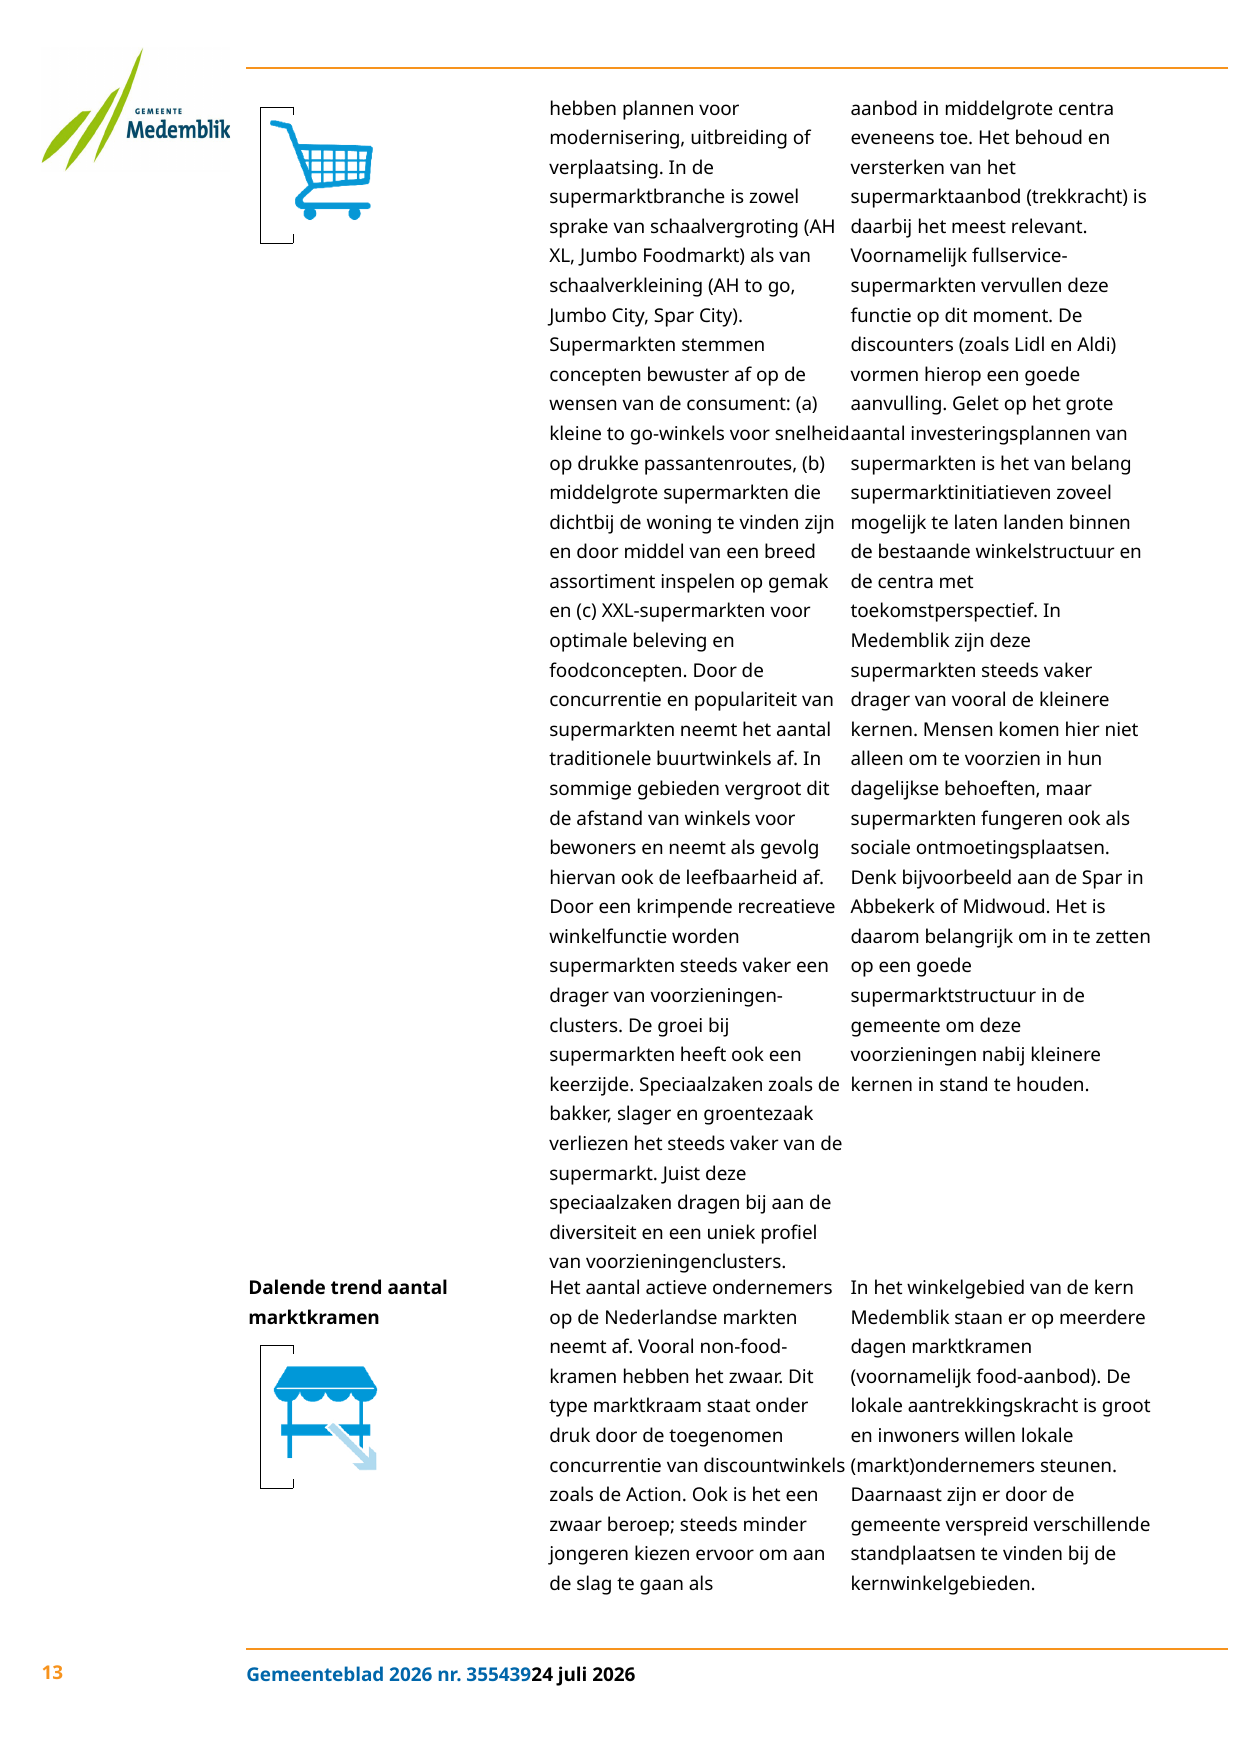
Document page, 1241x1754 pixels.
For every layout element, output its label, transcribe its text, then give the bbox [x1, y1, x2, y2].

table_cell Het aantal actieve ondernemers op de Nederlandse markten neemt af. Vooral non-food-kramen hebben het zwaar. Dit type marktkraam staat onder druk door de toegenomen concurrentie van discountwinkels zoals de Action. Ook is het een zwaar beroep; steeds minder jongeren kiezen ervoor om aan de slag te gaan als [549, 1274, 850, 1596]
table_cell [248, 95, 549, 1274]
picture [268, 115, 387, 234]
table_cell aanbod in middelgrote centra eveneens toe. Het behoud en versterken van het supermarktaanbod (trekkracht) is daarbij het meest relevant. Voornamelijk fullservice-supermarkten vervullen deze functie op dit moment. De discounters (zoals Lidl en Aldi) vormen hierop een goede aanvulling. Gelet op het grote aantal investeringsplannen van supermarkten is het van belang supermarktinitiatieven zoveel mogelijk te laten landen binnen de bestaande winkelstructuur en de centra met toekomstperspectief. In Medemblik zijn deze supermarkten steeds vaker drager van vooral de kleinere kernen. Mensen komen hier niet alleen om te voorzien in hun dagelijkse behoeften, maar supermarkten fungeren ook als sociale ontmoetingsplaatsen. Denk bijvoorbeeld aan de Spar in Abbekerk of Midwoud. Het is daarom belangrijk om in te zetten op een goede supermarktstructuur in de gemeente om deze voorzieningen nabij kleinere kernen in stand te houden. [850, 95, 1152, 1274]
picture [41, 47, 231, 172]
table_cell hebben plannen voor modernisering, uitbreiding of verplaatsing. In de supermarktbranche is zowel sprake van schaalvergroting (AH XL, Jumbo Foodmarkt) als van schaalverkleining (AH to go, Jumbo City, Spar City). Supermarkten stemmen concepten bewuster af op de wensen van de consument: (a) kleine to go-winkels voor snelheid op drukke passantenroutes, (b) middelgrote supermarkten die dichtbij de woning te vinden zijn en door middel van een breed assortiment inspelen op gemak en (c) XXL-supermarkten voor optimale beleving en foodconcepten. Door de concurrentie en populariteit van supermarkten neemt het aantal traditionele buurtwinkels af. In sommige gebieden vergroot dit de afstand van winkels voor bewoners en neemt als gevolg hiervan ook de leefbaarheid af. Door een krimpende recreatieve winkelfunctie worden supermarkten steeds vaker een drager van voorzieningen-clusters. De groei bij supermarkten heeft ook een keerzijde. Speciaalzaken zoals de bakker, slager en groentezaak verliezen het steeds vaker van de supermarkt. Juist deze speciaalzaken dragen bij aan de diversiteit en een uniek profiel van voorzieningenclusters. [549, 95, 850, 1274]
picture [268, 1354, 387, 1479]
table_cell In het winkelgebied van de kern Medemblik staan er op meerdere dagen marktkramen (voornamelijk food-aanbod). De lokale aantrekkingskracht is groot en inwoners willen lokale (markt)ondernemers steunen. Daarnaast zijn er door de gemeente verspreid verschillende standplaatsen te vinden bij de kernwinkelgebieden. [850, 1274, 1152, 1596]
table_cell Dalende trend aantal marktkramen [248, 1274, 549, 1596]
